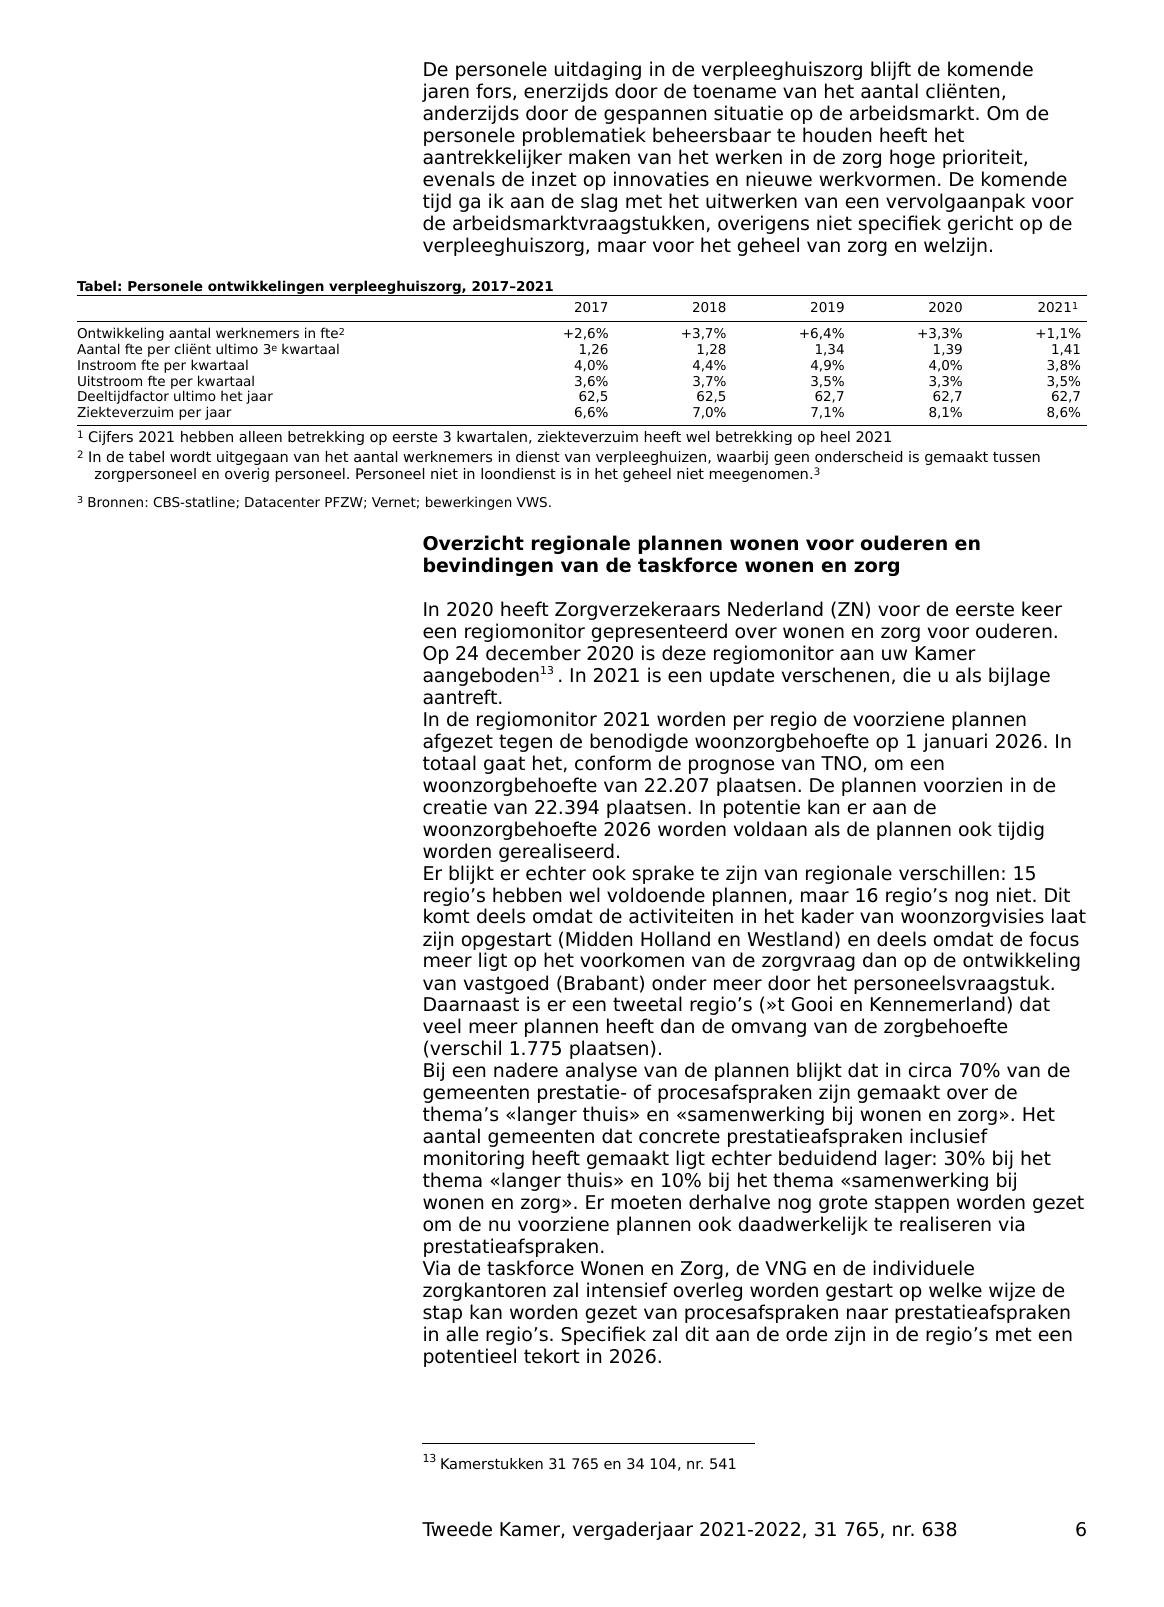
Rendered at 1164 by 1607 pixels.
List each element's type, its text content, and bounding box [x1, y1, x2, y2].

table_cell 3,6% [496, 374, 614, 389]
table_cell 2017 [496, 296, 614, 321]
table_cell 4,0% [850, 358, 968, 373]
table_cell 2020 [850, 296, 968, 321]
table_cell +6,4% [732, 322, 850, 342]
table_cell 7,0% [614, 405, 732, 425]
table_cell Instroom fte per kwartaal [77, 358, 496, 373]
table_cell 2019 [732, 296, 850, 321]
table_cell 3,5% [969, 374, 1087, 389]
table_cell 20211 [969, 296, 1087, 321]
table_cell 1,28 [614, 342, 732, 358]
table_cell 1 Cijfers 2021 hebben alleen betrekking op eerste 3 kwartalen, ziekteverzuim heeft wel betrekking op heel 2021 2 In de tabel wordt uitgegaan van het aantal werknemers in dienst van verpleeghuizen, waarbij geen onderscheid is gemaakt tussen zorgpersoneel en overig personeel. Personeel niet in loondienst is in het geheel niet meegenomen.3 3 Bronnen: CBS-statline; Datacenter PFZW; Vernet; bewerkingen VWS. [77, 426, 1087, 510]
table_cell 8,6% [969, 405, 1087, 425]
text Via de taskforce Wonen en Zorg, de VNG en de individuele zorgkantoren zal intensief overleg worden gestart op welke wijze de stap kan worden gezet van procesafspraken naar prestatieafspraken in alle regio’s. Specifiek zal dit aan de orde zijn in de regio’s met een potentieel tekort in 2026. [422, 1258, 1087, 1368]
table_cell 1,39 [850, 342, 968, 358]
table_cell 62,7 [732, 389, 850, 405]
table_cell +2,6% [496, 322, 614, 342]
table_cell 1,41 [969, 342, 1087, 358]
table_cell +3,7% [614, 322, 732, 342]
table_cell 1,26 [496, 342, 614, 358]
table_header Tabel: Personele ontwikkelingen verpleeghuiszorg, 2017–2021 [77, 279, 1087, 294]
table_cell 4,0% [496, 358, 614, 373]
table_cell 3,3% [850, 374, 968, 389]
text In de regiomonitor 2021 worden per regio de voorziene plannen afgezet tegen de benodigde woonzorgbehoefte op 1 januari 2026. In totaal gaat het, conform de prognose van TNO, om een woonzorgbehoefte van 22.207 plaatsen. De plannen voorzien in de creatie van 22.394 plaatsen. In potentie kan er aan de woonzorgbehoefte 2026 worden voldaan als de plannen ook tijdig worden gerealiseerd. [422, 709, 1087, 862]
table_cell 62,5 [496, 389, 614, 405]
table_cell 3,8% [969, 358, 1087, 373]
table_cell Aantal fte per cliënt ultimo 3e kwartaal [77, 342, 496, 358]
table_cell 62,7 [850, 389, 968, 405]
table_cell 2018 [614, 296, 732, 321]
table_cell 7,1% [732, 405, 850, 425]
table_cell Uitstroom fte per kwartaal [77, 374, 496, 389]
table_cell 3,7% [614, 374, 732, 389]
table_cell 4,9% [732, 358, 850, 373]
text De personele uitdaging in de verpleeghuiszorg blijft de komende jaren fors, enerzijds door de toename van het aantal cliënten, anderzijds door de gespannen situatie op de arbeidsmarkt. Om de personele problematiek beheersbaar te houden heeft het aantrekkelijker maken van het werken in de zorg hoge prioriteit, evenals de inzet op innovaties en nieuwe werkvormen. De komende tijd ga ik aan de slag met het uitwerken van een vervolgaanpak voor de arbeidsmarktvraagstukken, overigens niet specifiek gericht op de verpleeghuiszorg, maar voor het geheel van zorg en welzijn. [422, 59, 1087, 257]
text Bij een nadere analyse van de plannen blijkt dat in circa 70% van de gemeenten prestatie- of procesafspraken zijn gemaakt over de thema’s «langer thuis» en «samenwerking bij wonen en zorg». Het aantal gemeenten dat concrete prestatieafspraken inclusief monitoring heeft gemaakt ligt echter beduidend lager: 30% bij het thema «langer thuis» en 10% bij het thema «samenwerking bij wonen en zorg». Er moeten derhalve nog grote stappen worden gezet om de nu voorziene plannen ook daadwerkelijk te realiseren via prestatieafspraken. [422, 1060, 1087, 1258]
table_cell 8,1% [850, 405, 968, 425]
table_cell Ontwikkeling aantal werknemers in fte2 [77, 322, 496, 342]
table_cell 62,5 [614, 389, 732, 405]
table_cell 1,34 [732, 342, 850, 358]
text Kamerstukken 31 765 en 34 104, nr. 541 [422, 1452, 1087, 1474]
table_cell Ziekteverzuim per jaar [77, 405, 496, 425]
text In 2020 heeft Zorgverzekeraars Nederland (ZN) voor de eerste keer een regiomonitor gepresenteerd over wonen en zorg voor ouderen. Op 24 december 2020 is deze regiomonitor aan uw Kamer aangeboden. In 2021 is een update verschenen, die u als bijlage aantreft. [422, 599, 1087, 709]
subtitle Overzicht regionale plannen wonen voor ouderen en bevindingen van de taskforce wonen en zorg [422, 533, 1087, 577]
table_cell Deeltijdfactor ultimo het jaar [77, 389, 496, 405]
table_cell 62,7 [969, 389, 1087, 405]
text Er blijkt er echter ook sprake te zijn van regionale verschillen: 15 regio’s hebben wel voldoende plannen, maar 16 regio’s nog niet. Dit komt deels omdat de activiteiten in het kader van woonzorgvisies laat zijn opgestart (Midden Holland en Westland) en deels omdat de focus meer ligt op het voorkomen van de zorgvraag dan op de ontwikkeling van vastgoed (Brabant) onder meer door het personeelsvraagstuk. Daarnaast is er een tweetal regio’s (»t Gooi en Kennemerland) dat veel meer plannen heeft dan de omvang van de zorgbehoefte (verschil 1.775 plaatsen). [422, 862, 1087, 1060]
table_cell [77, 296, 496, 321]
table_cell +1,1% [969, 322, 1087, 342]
table_cell 3,5% [732, 374, 850, 389]
table_cell 6,6% [496, 405, 614, 425]
table_cell +3,3% [850, 322, 968, 342]
table_cell 4,4% [614, 358, 732, 373]
